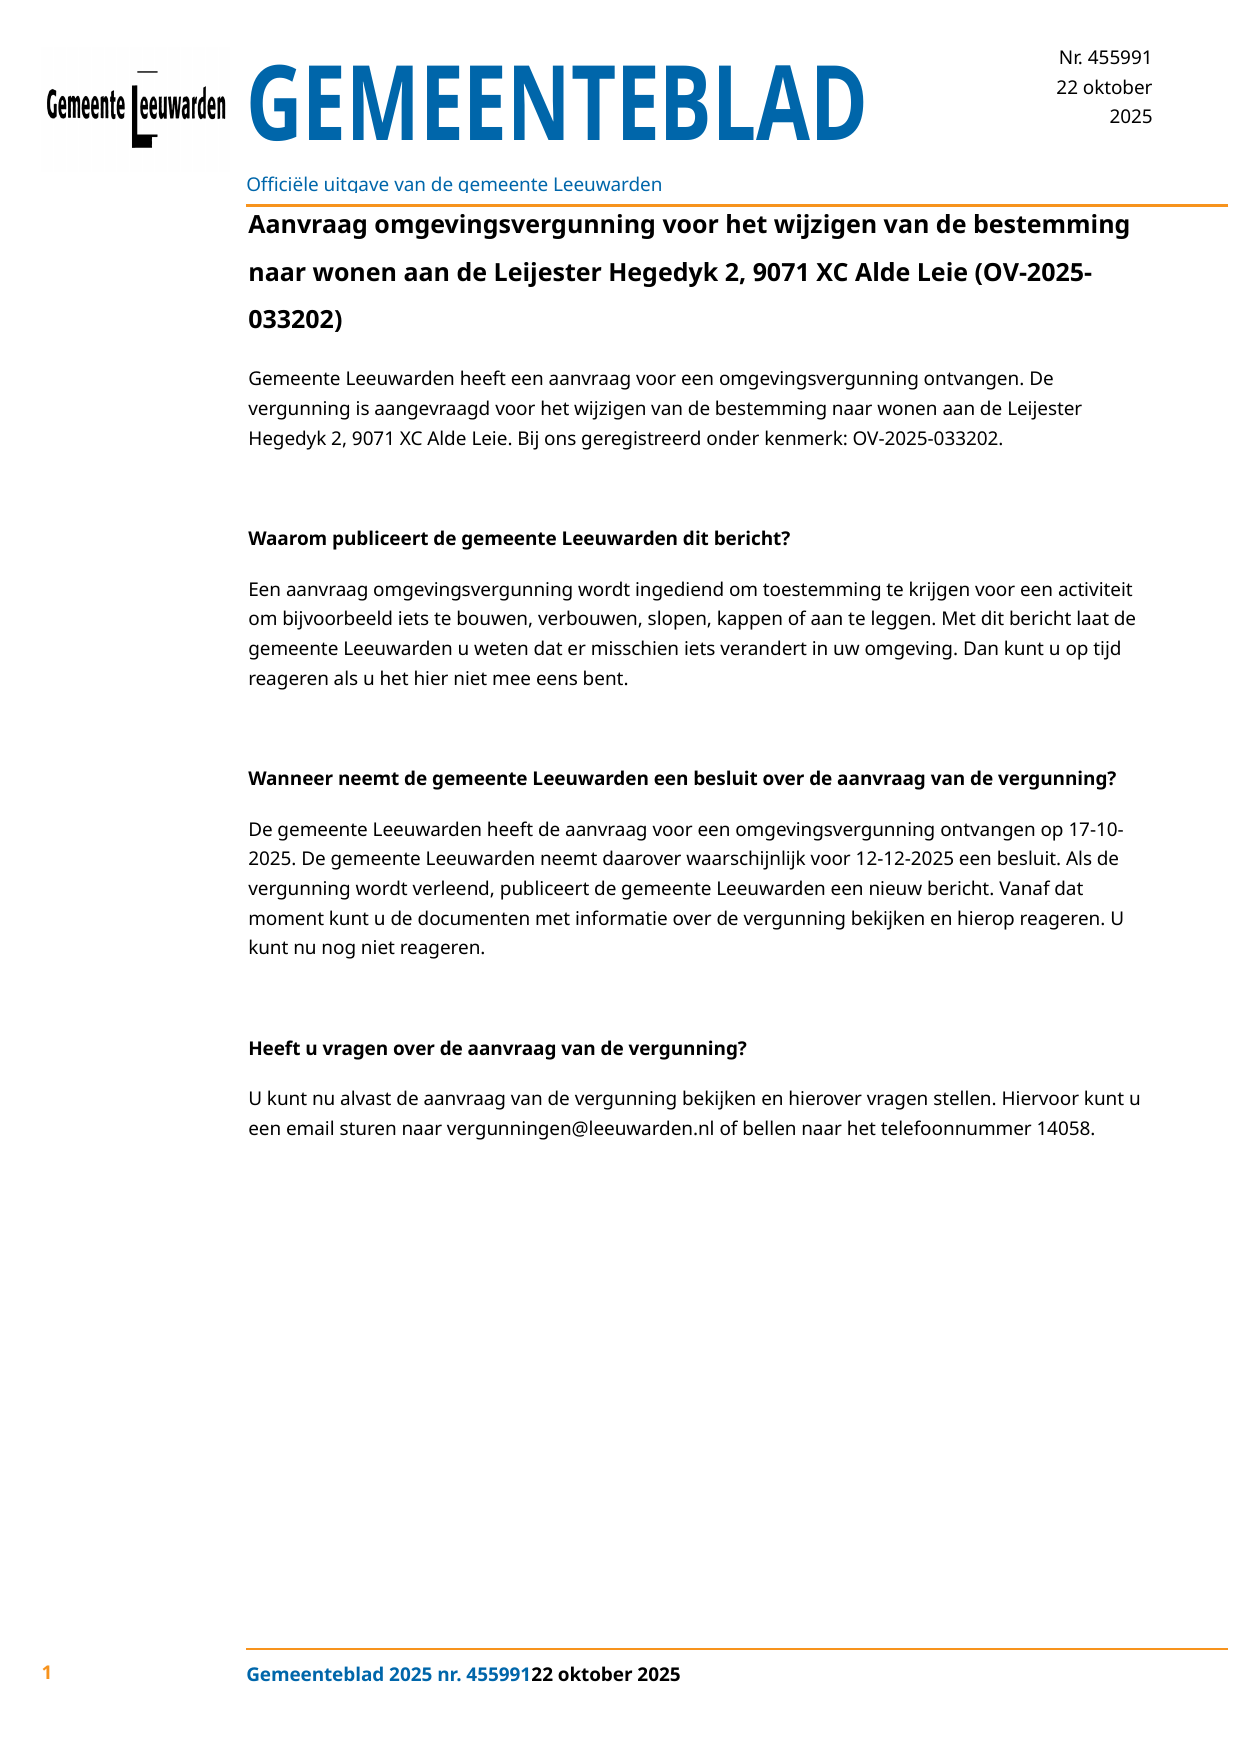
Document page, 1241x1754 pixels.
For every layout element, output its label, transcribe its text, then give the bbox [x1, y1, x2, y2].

text Aanvraag omgevingsvergunning voor het wijzigen van de bestemming naar wonen aan de Leijester Hegedyk 2, 9071 XC Alde Leie (OV-2025-033202) [248, 207, 1152, 336]
text U kunt nu alvast de aanvraag van de vergunning bekijken en hierover vragen stellen. Hiervoor kunt u een email sturen naar vergunningen@leeuwarden.nl of bellen naar het telefoonnummer 14058. [248, 1086, 1152, 1141]
picture [41, 47, 231, 172]
text Waarom publiceert de gemeente Leeuwarden dit bericht? [248, 526, 1152, 551]
text Een aanvraag omgevingsvergunning wordt ingediend om toestemming te krijgen voor een activiteit om bijvoorbeeld iets te bouwen, verbouwen, slopen, kappen of aan te leggen. Met dit bericht laat de gemeente Leeuwarden u weten dat er misschien iets verandert in uw omgeving. Dan kunt u op tijd reageren als u het hier niet mee eens bent. [248, 576, 1152, 690]
text Gemeente Leeuwarden heeft een aanvraag voor een omgevingsvergunning ontvangen. De vergunning is aangevraagd voor het wijzigen van de bestemming naar wonen aan de Leijester Hegedyk 2, 9071 XC Alde Leie. Bij ons geregistreerd onder kenmerk: OV-2025-033202. [248, 366, 1152, 450]
text De gemeente Leeuwarden heeft de aanvraag voor een omgevingsvergunning ontvangen op 17-10-2025. De gemeente Leeuwarden neemt daarover waarschijnlijk voor 12-12-2025 een besluit. Als de vergunning wordt verleend, publiceert de gemeente Leeuwarden een nieuw bericht. Vanaf dat moment kunt u de documenten met informatie over de vergunning bekijken en hierop reageren. U kunt nu nog niet reageren. [248, 816, 1152, 960]
text Wanneer neemt de gemeente Leeuwarden een besluit over de aanvraag van de vergunning? [248, 766, 1152, 791]
text Heeft u vragen over de aanvraag van de vergunning? [248, 1035, 1152, 1061]
